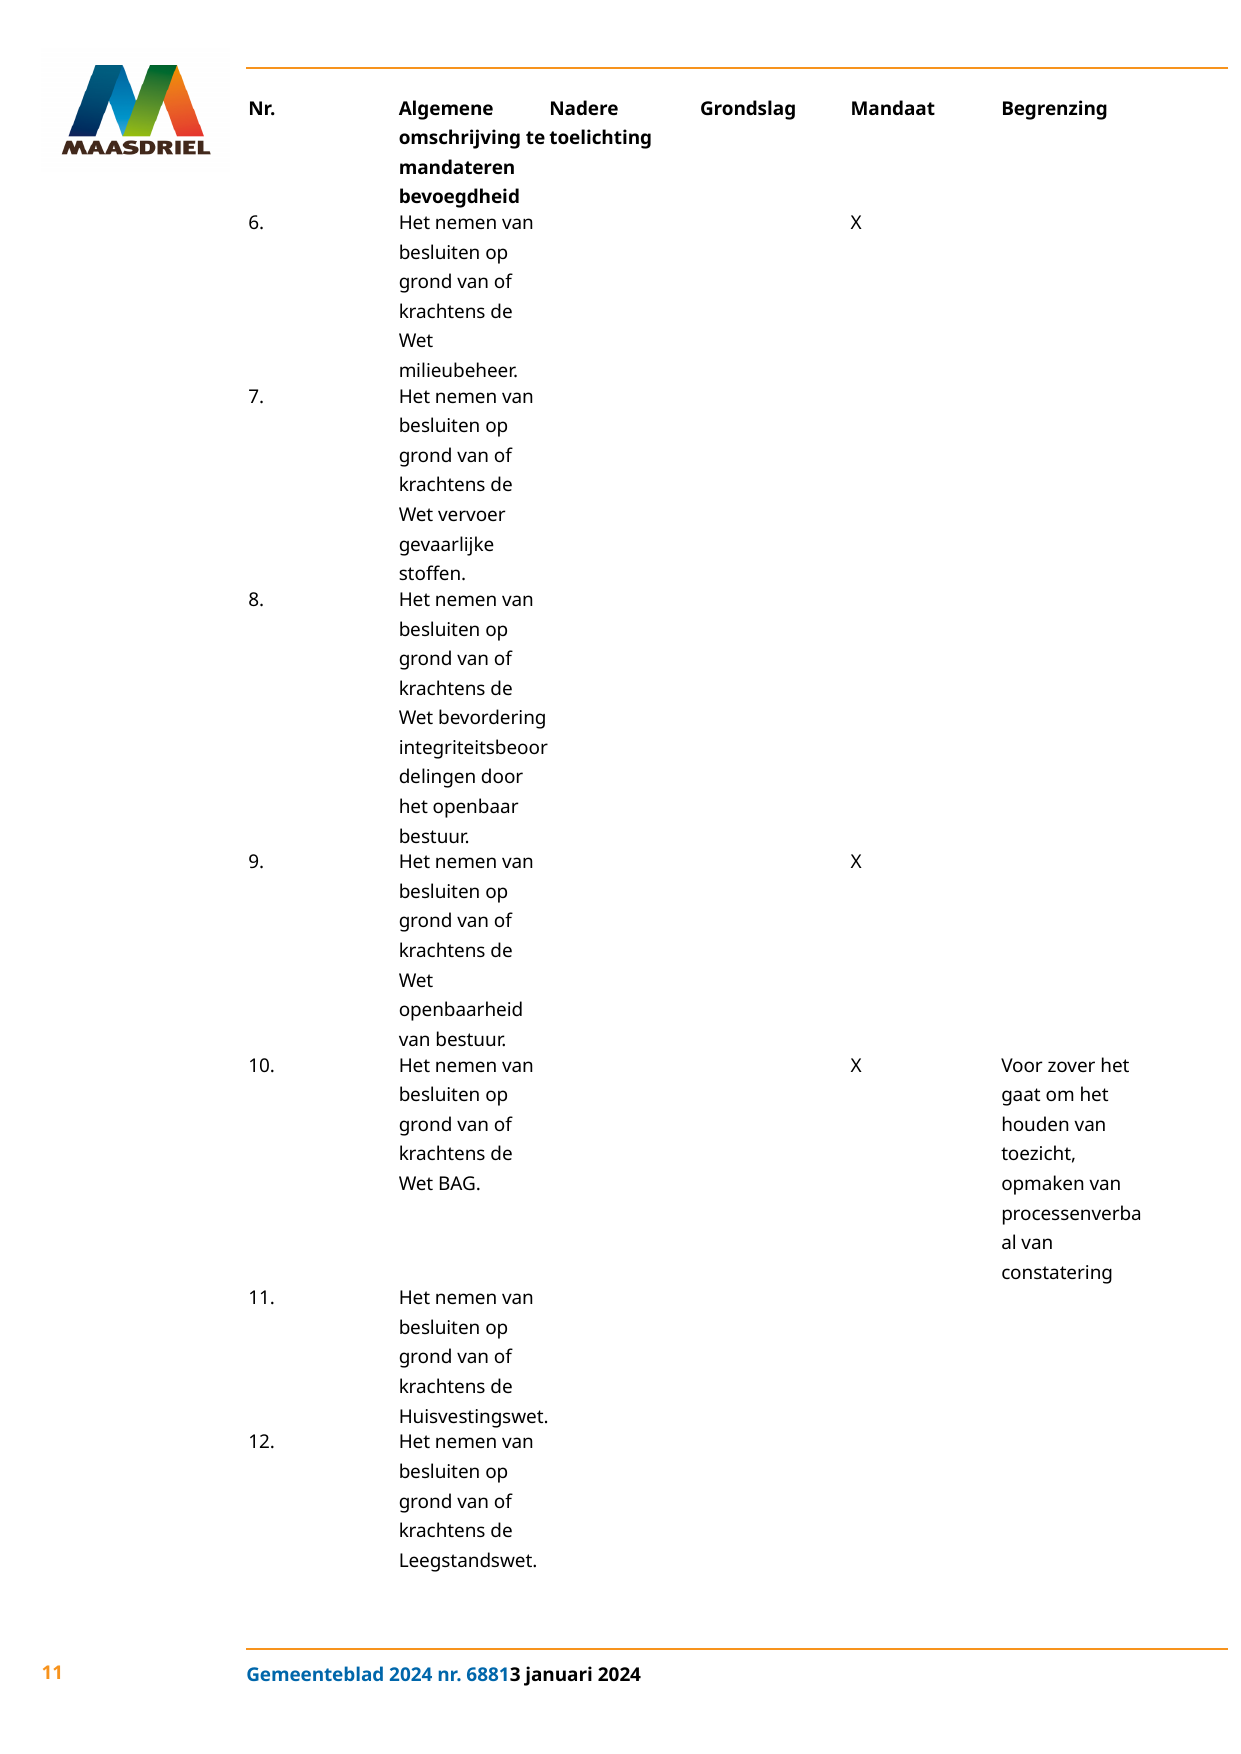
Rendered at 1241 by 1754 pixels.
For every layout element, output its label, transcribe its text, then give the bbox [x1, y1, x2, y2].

table_cell [700, 1285, 850, 1429]
table_cell Het nemen van besluiten op grond van of krachtens de Wet openbaarheid van bestuur. [399, 849, 549, 1052]
table_cell [700, 849, 850, 1052]
table_header Grondslag [700, 95, 850, 209]
table_cell Voor zover het gaat om het houden van toezicht, opmaken van processenverbaal van constatering [1001, 1052, 1152, 1284]
table_cell [700, 1052, 850, 1284]
table_cell [248, 1285, 398, 1429]
table_cell [850, 1429, 1001, 1573]
table_cell [549, 849, 700, 1052]
table_cell [549, 1052, 700, 1284]
table_cell [549, 1285, 700, 1429]
table_cell [850, 383, 1001, 586]
table_cell X [850, 209, 1001, 383]
table_cell [1001, 209, 1152, 383]
table_cell [1001, 1429, 1152, 1573]
table_header Mandaat [850, 95, 1001, 209]
table_cell [248, 586, 398, 848]
table_cell [549, 1429, 700, 1573]
table_cell [850, 586, 1001, 848]
table_cell Het nemen van besluiten op grond van of krachtens de Wet BAG. [399, 1052, 549, 1284]
table_cell [549, 383, 700, 586]
table_header Nadere toelichting [549, 95, 700, 209]
table_cell [248, 209, 398, 383]
table_cell [549, 209, 700, 383]
table_cell [850, 1285, 1001, 1429]
table_cell [1001, 586, 1152, 848]
table_header Algemene omschrijving te mandateren bevoegdheid [399, 95, 549, 209]
table_cell [248, 383, 398, 586]
table_cell Het nemen van besluiten op grond van of krachtens de Leegstandswet. [399, 1429, 549, 1573]
table_cell [549, 586, 700, 848]
table_cell [1001, 1285, 1152, 1429]
table_cell X [850, 849, 1001, 1052]
table_cell Het nemen van besluiten op grond van of krachtens de Wet vervoer gevaarlijke stoffen. [399, 383, 549, 586]
table_cell [700, 586, 850, 848]
table_cell Het nemen van besluiten op grond van of krachtens de Wet bevordering integriteitsbeoordelingen door het openbaar bestuur. [399, 586, 549, 848]
table_cell [700, 209, 850, 383]
table_cell Het nemen van besluiten op grond van of krachtens de Huisvestingswet. [399, 1285, 549, 1429]
table_cell [700, 1429, 850, 1573]
picture [41, 47, 231, 172]
table_cell X [850, 1052, 1001, 1284]
table_cell [248, 849, 398, 1052]
table_header Nr. [248, 95, 398, 209]
table_cell [248, 1052, 398, 1284]
table_cell [1001, 383, 1152, 586]
table_cell [700, 383, 850, 586]
table_cell [1001, 849, 1152, 1052]
table_cell [248, 1429, 398, 1573]
table_header Begrenzing [1001, 95, 1152, 209]
table_cell Het nemen van besluiten op grond van of krachtens de Wet milieubeheer. [399, 209, 549, 383]
